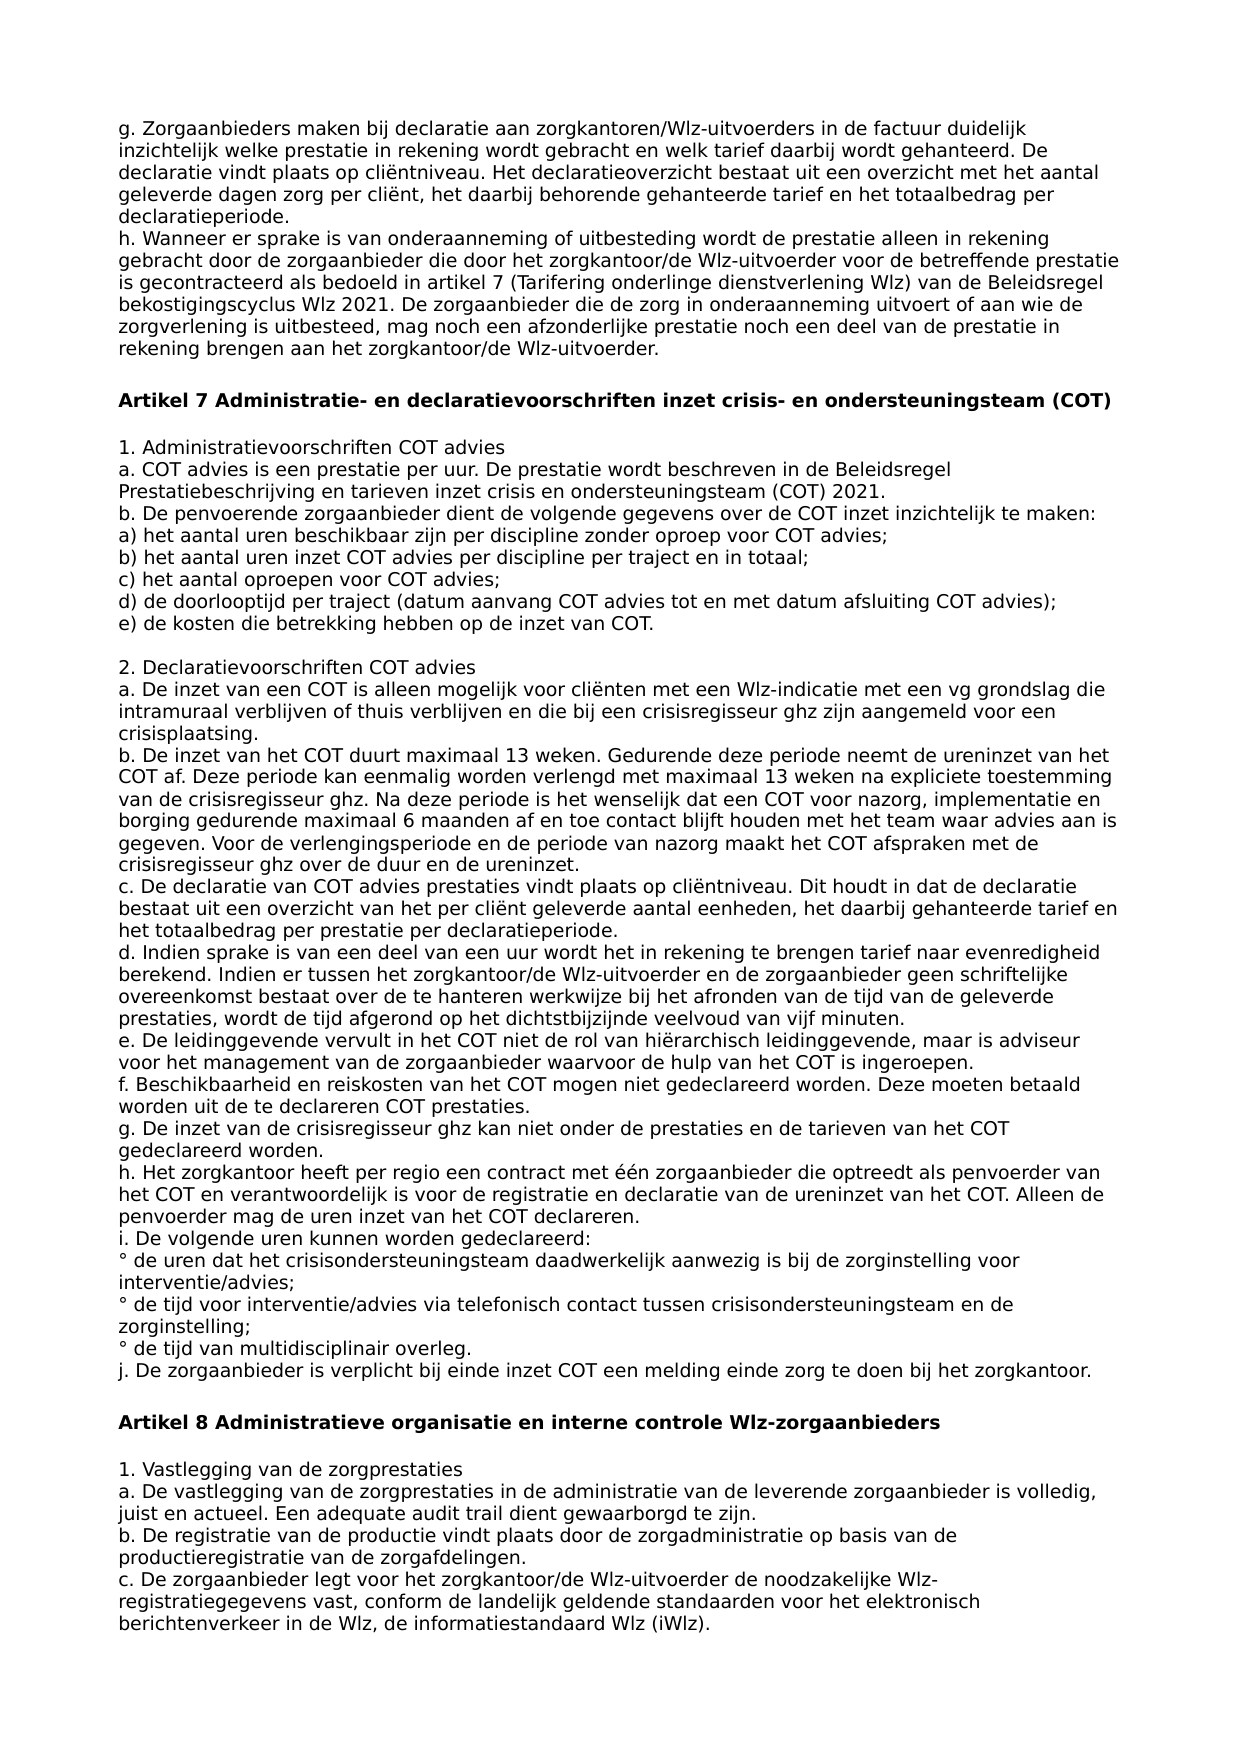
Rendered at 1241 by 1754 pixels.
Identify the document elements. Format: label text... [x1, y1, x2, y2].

text g. De inzet van de crisisregisseur ghz kan niet onder de prestaties en de tarieven van het COT gedeclareerd worden. [118, 1118, 1122, 1162]
text ° de uren dat het crisisondersteuningsteam daadwerkelijk aanwezig is bij de zorginstelling voor interventie/advies; [118, 1250, 1122, 1294]
text c) het aantal oproepen voor COT advies; [118, 569, 1122, 591]
text h. Het zorgkantoor heeft per regio een contract met één zorgaanbieder die optreedt als penvoerder van het COT en verantwoordelijk is voor de registratie en declaratie van de ureninzet van het COT. Alleen de penvoerder mag de uren inzet van het COT declareren. [118, 1162, 1122, 1228]
text d) de doorlooptijd per traject (datum aanvang COT advies tot en met datum afsluiting COT advies); [118, 591, 1122, 613]
text b. De inzet van het COT duurt maximaal 13 weken. Gedurende deze periode neemt de ureninzet van het COT af. Deze periode kan eenmalig worden verlengd met maximaal 13 weken na expliciete toestemming van de crisisregisseur ghz. Na deze periode is het wenselijk dat een COT voor nazorg, implementatie en borging gedurende maximaal 6 maanden af en toe contact blijft houden met het team waar advies aan is gegeven. Voor de verlengingsperiode en de periode van nazorg maakt het COT afspraken met de crisisregisseur ghz over de duur en de ureninzet. [118, 744, 1122, 876]
text a) het aantal uren beschikbaar zijn per discipline zonder oproep voor COT advies; [118, 525, 1122, 547]
text h. Wanneer er sprake is van onderaanneming of uitbesteding wordt de prestatie alleen in rekening gebracht door de zorgaanbieder die door het zorgkantoor/de Wlz-uitvoerder voor de betreffende prestatie is gecontracteerd als bedoeld in artikel 7 (Tarifering onderlinge dienstverlening Wlz) van de Beleidsregel bekostigingscyclus Wlz 2021. De zorgaanbieder die de zorg in onderaanneming uitvoert of aan wie de zorgverlening is uitbesteed, mag noch een afzonderlijke prestatie noch een deel van de prestatie in rekening brengen aan het zorgkantoor/de Wlz-uitvoerder. [118, 228, 1122, 360]
text d. Indien sprake is van een deel van een uur wordt het in rekening te brengen tarief naar evenredigheid berekend. Indien er tussen het zorgkantoor/de Wlz-uitvoerder en de zorgaanbieder geen schriftelijke overeenkomst bestaat over de te hanteren werkwijze bij het afronden van de tijd van de geleverde prestaties, wordt de tijd afgerond op het dichtstbijzijnde veelvoud van vijf minuten. [118, 942, 1122, 1030]
text a. De vastlegging van de zorgprestaties in de administratie van de leverende zorgaanbieder is volledig, juist en actueel. Een adequate audit trail dient gewaarborgd te zijn. [118, 1481, 1122, 1525]
text 1. Administratievoorschriften COT advies [118, 437, 1122, 459]
text 1. Vastlegging van de zorgprestaties [118, 1459, 1122, 1481]
text ° de tijd van multidisciplinair overleg. [118, 1338, 1122, 1360]
text a. COT advies is een prestatie per uur. De prestatie wordt beschreven in de Beleidsregel Prestatiebeschrijving en tarieven inzet crisis en ondersteuningsteam (COT) 2021. [118, 459, 1122, 503]
text e. De leidinggevende vervult in het COT niet de rol van hiërarchisch leidinggevende, maar is adviseur voor het management van de zorgaanbieder waarvoor de hulp van het COT is ingeroepen. [118, 1030, 1122, 1074]
text a. De inzet van een COT is alleen mogelijk voor cliënten met een Wlz-indicatie met een vg grondslag die intramuraal verblijven of thuis verblijven en die bij een crisisregisseur ghz zijn aangemeld voor een crisisplaatsing. [118, 678, 1122, 744]
text e) de kosten die betrekking hebben op de inzet van COT. [118, 613, 1122, 635]
text f. Beschikbaarheid en reiskosten van het COT mogen niet gedeclareerd worden. Deze moeten betaald worden uit de te declareren COT prestaties. [118, 1074, 1122, 1118]
text b. De registratie van de productie vindt plaats door de zorgadministratie op basis van de productieregistratie van de zorgafdelingen. [118, 1525, 1122, 1569]
text c. De declaratie van COT advies prestaties vindt plaats op cliëntniveau. Dit houdt in dat de declaratie bestaat uit een overzicht van het per cliënt geleverde aantal eenheden, het daarbij gehanteerde tarief en het totaalbedrag per prestatie per declaratieperiode. [118, 876, 1122, 942]
text j. De zorgaanbieder is verplicht bij einde inzet COT een melding einde zorg te doen bij het zorgkantoor. [118, 1360, 1122, 1382]
text c. De zorgaanbieder legt voor het zorgkantoor/de Wlz-uitvoerder de noodzakelijke Wlz-registratiegegevens vast, conform de landelijk geldende standaarden voor het elektronisch berichtenverkeer in de Wlz, de informatiestandaard Wlz (iWlz). [118, 1569, 1122, 1635]
text b. De penvoerende zorgaanbieder dient de volgende gegevens over de COT inzet inzichtelijk te maken: [118, 503, 1122, 525]
subtitle Artikel 7 Administratie- en declaratievoorschriften inzet crisis- en ondersteuningsteam (COT) [118, 390, 1122, 412]
text b) het aantal uren inzet COT advies per discipline per traject en in totaal; [118, 547, 1122, 569]
text g. Zorgaanbieders maken bij declaratie aan zorgkantoren/Wlz-uitvoerders in de factuur duidelijk inzichtelijk welke prestatie in rekening wordt gebracht en welk tarief daarbij wordt gehanteerd. De declaratie vindt plaats op cliëntniveau. Het declaratieoverzicht bestaat uit een overzicht met het aantal geleverde dagen zorg per cliënt, het daarbij behorende gehanteerde tarief en het totaalbedrag per declaratieperiode. [118, 118, 1122, 228]
text ° de tijd voor interventie/advies via telefonisch contact tussen crisisondersteuningsteam en de zorginstelling; [118, 1294, 1122, 1338]
text i. De volgende uren kunnen worden gedeclareerd: [118, 1228, 1122, 1250]
text 2. Declaratievoorschriften COT advies [118, 657, 1122, 678]
subtitle Artikel 8 Administratieve organisatie en interne controle Wlz-zorgaanbieders [118, 1412, 1122, 1434]
